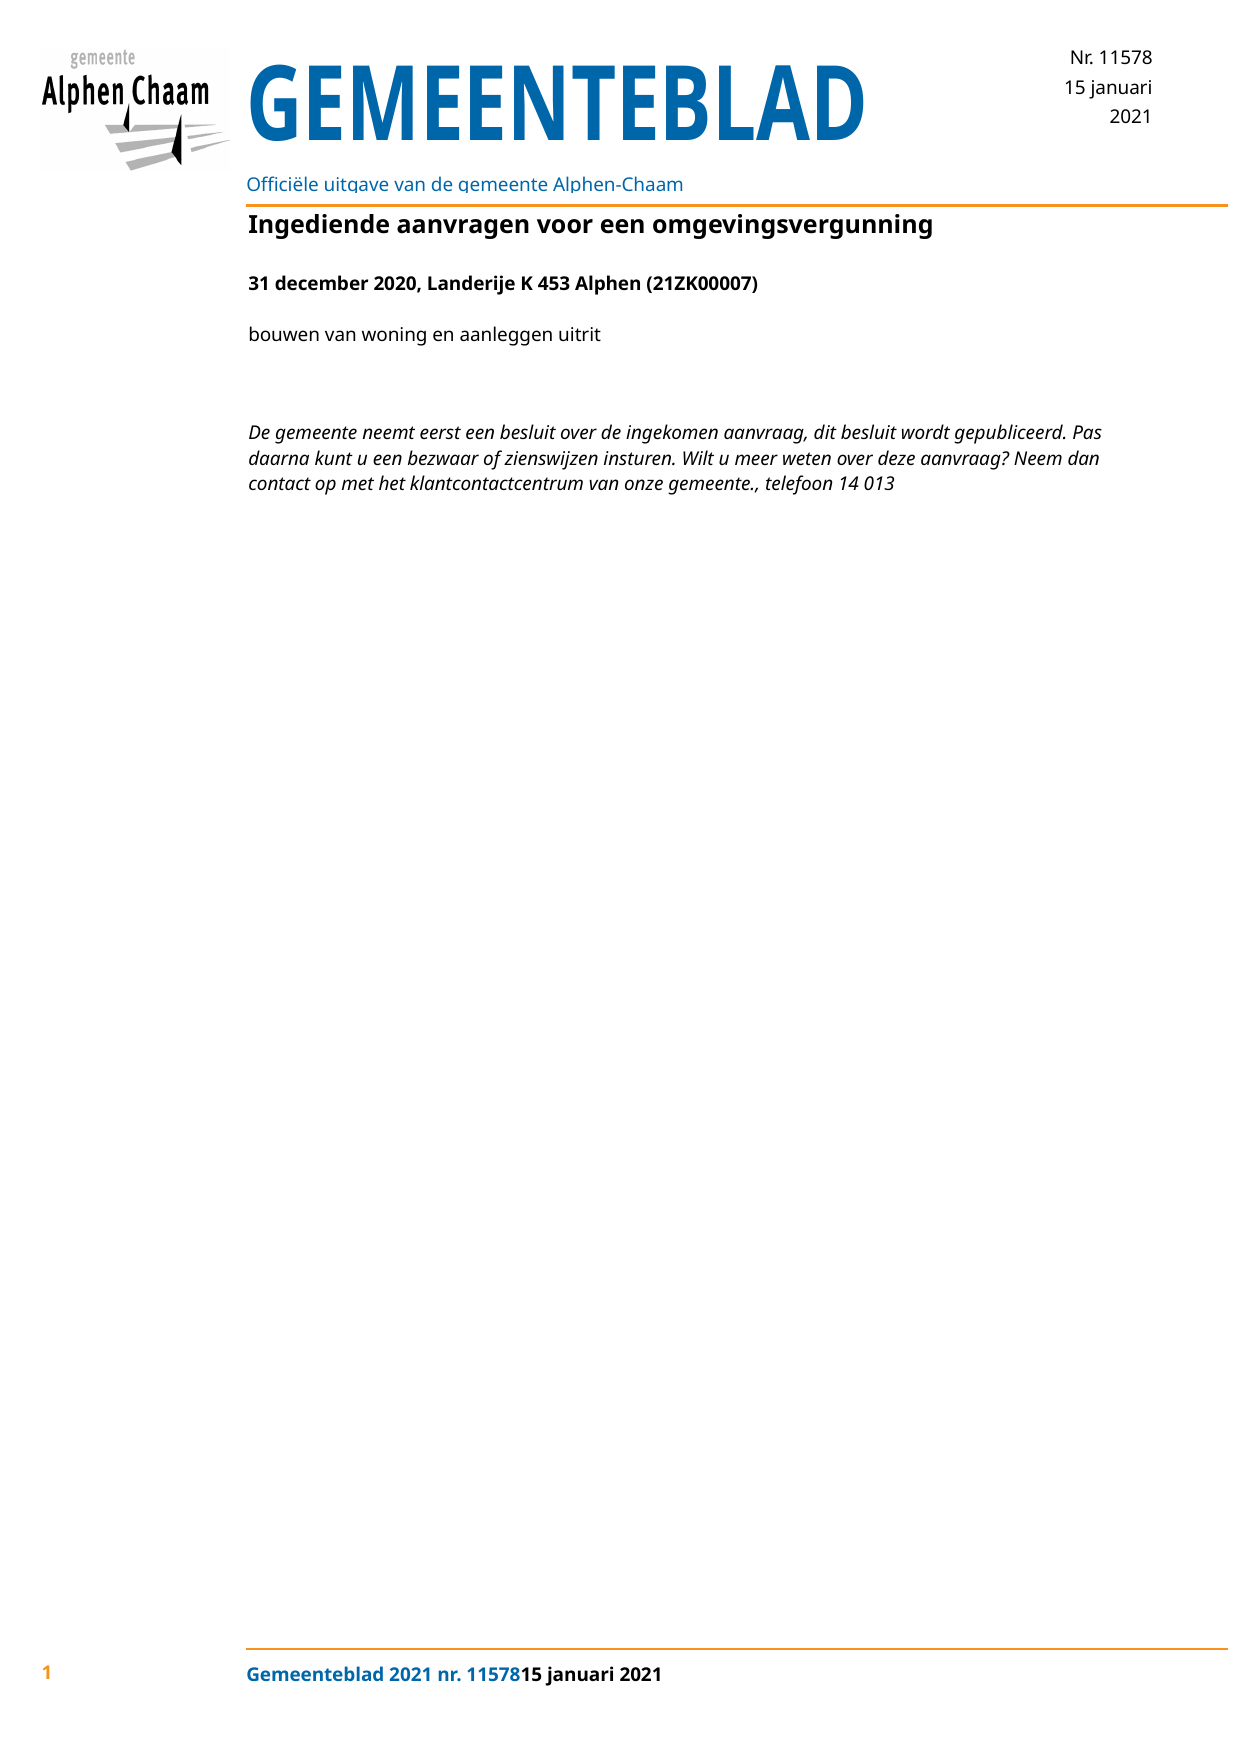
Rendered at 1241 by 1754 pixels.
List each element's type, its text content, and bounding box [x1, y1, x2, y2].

text Ingediende aanvragen voor een omgevingsvergunning [248, 207, 1152, 241]
text bouwen van woning en aanleggen uitrit [248, 321, 1152, 346]
text De gemeente neemt eerst een besluit over de ingekomen aanvraag, dit besluit wordt gepubliceerd. Pas daarna kunt u een bezwaar of zienswijzen insturen. Wilt u meer weten over deze aanvraag? Neem dan contact op met het klantcontactcentrum van onze gemeente., telefoon 14 013 [248, 419, 1152, 496]
picture [41, 47, 231, 172]
text 31 december 2020, Landerije K 453 Alphen (21ZK00007) [248, 270, 1152, 296]
